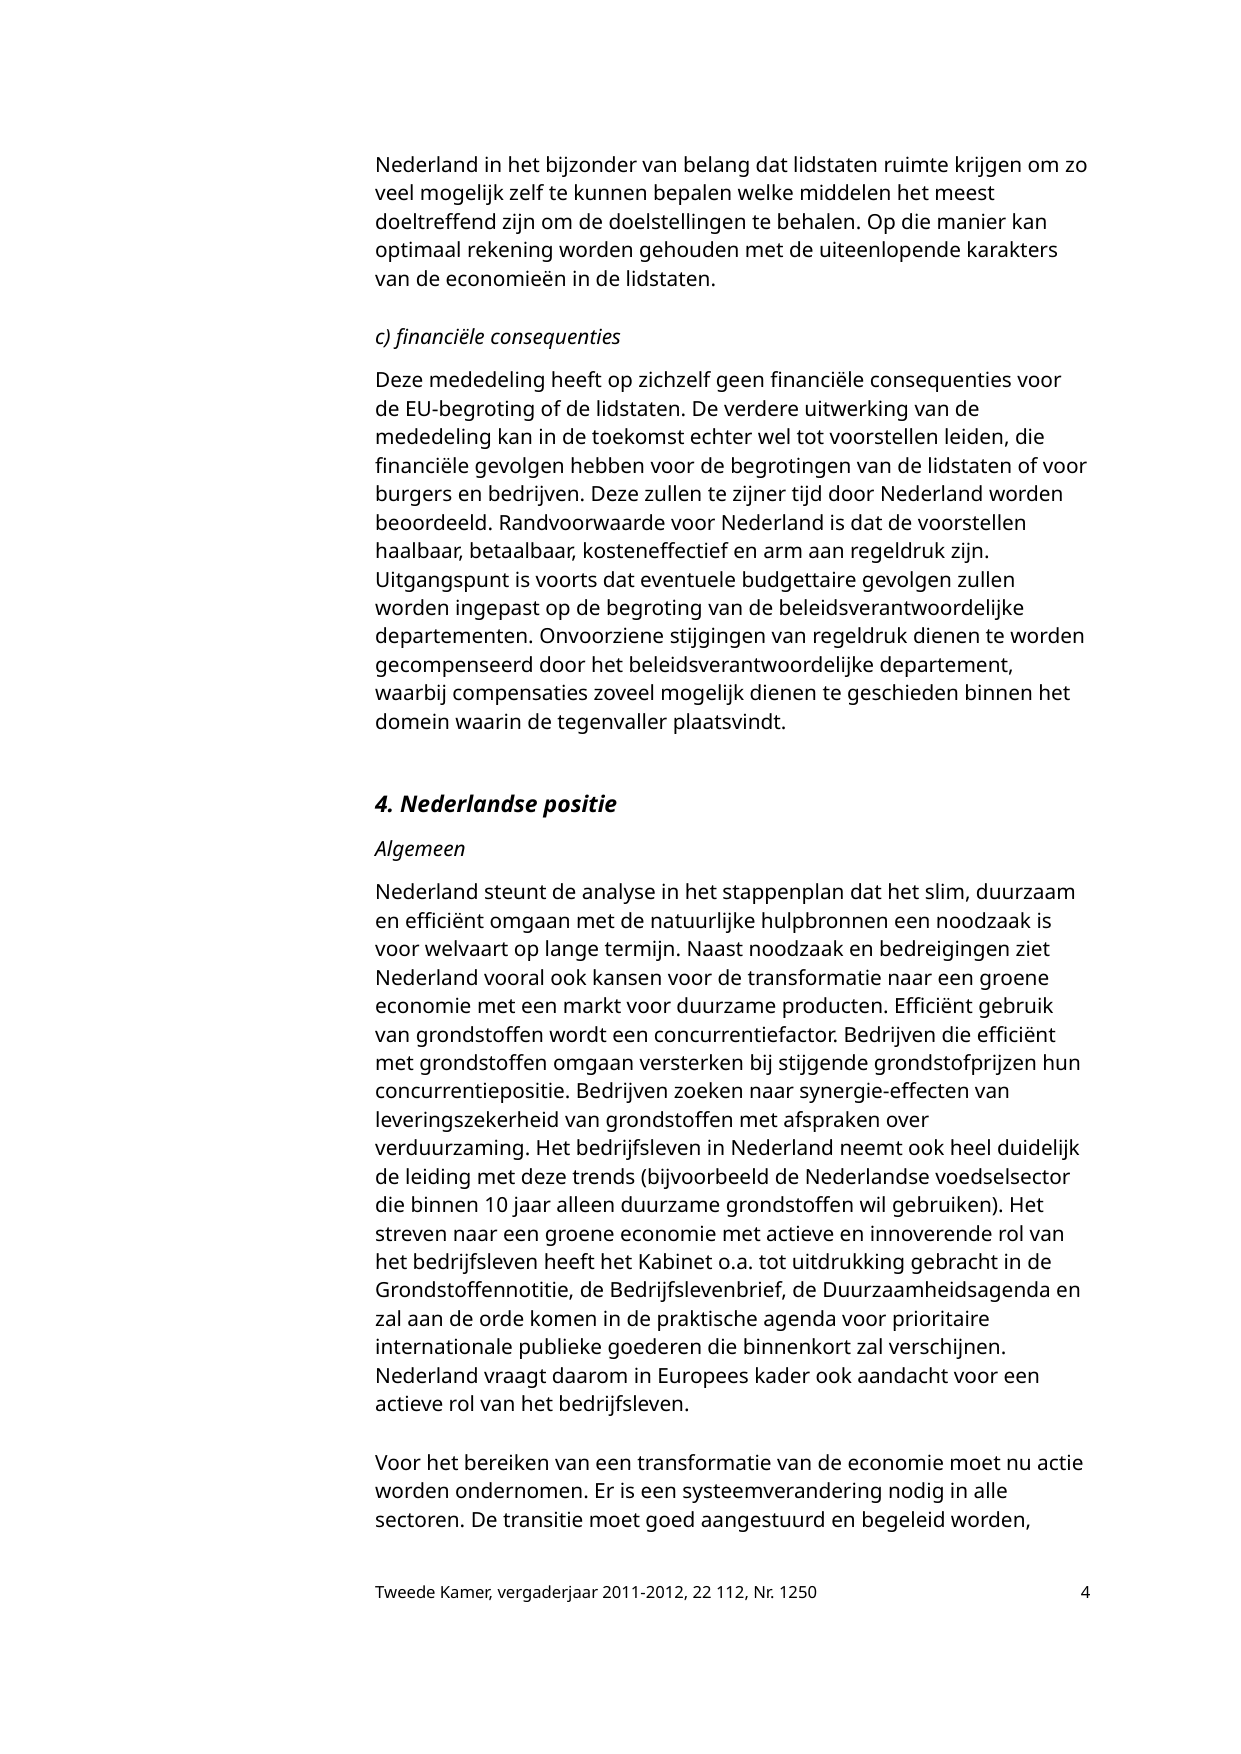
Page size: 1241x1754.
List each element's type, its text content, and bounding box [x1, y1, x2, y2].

text Voor het bereiken van een transformatie van de economie moet nu actie worden ondernomen. Er is een systeemverandering nodig in alle sectoren. De transitie moet goed aangestuurd en begeleid worden, [375, 1448, 1090, 1533]
text Nederland steunt de analyse in het stappenplan dat het slim, duurzaam en efficiënt omgaan met de natuurlijke hulpbronnen een noodzaak is voor welvaart op lange termijn. Naast noodzaak en bedreigingen ziet Nederland vooral ook kansen voor de transformatie naar een groene economie met een markt voor duurzame producten. Efficiënt gebruik van grondstoffen wordt een concurrentiefactor. Bedrijven die efficiënt met grondstoffen omgaan versterken bij stijgende grondstofprijzen hun concurrentiepositie. Bedrijven zoeken naar synergie-effecten van leveringszekerheid van grondstoffen met afspraken over verduurzaming. Het bedrijfsleven in Nederland neemt ook heel duidelijk de leiding met deze trends (bijvoorbeeld de Nederlandse voedselsector die binnen 10 jaar alleen duurzame grondstoffen wil gebruiken). Het streven naar een groene economie met actieve en innoverende rol van het bedrijfsleven heeft het Kabinet o.a. tot uitdrukking gebracht in de Grondstoffennotitie, de Bedrijfslevenbrief, de Duurzaamheidsagenda en zal aan de orde komen in de praktische agenda voor prioritaire internationale publieke goederen die binnenkort zal verschijnen. Nederland vraagt daarom in Europees kader ook aandacht voor een actieve rol van het bedrijfsleven. [375, 877, 1090, 1418]
text c) financiële consequenties [375, 322, 1090, 351]
text Algemeen [375, 834, 1090, 862]
text Deze mededeling heeft op zichzelf geen financiële consequenties voor de EU-begroting of de lidstaten. De verdere uitwerking van de mededeling kan in de toekomst echter wel tot voorstellen leiden, die financiële gevolgen hebben voor de begrotingen van de lidstaten of voor burgers en bedrijven. Deze zullen te zijner tijd door Nederland worden beoordeeld. Randvoorwaarde voor Nederland is dat de voorstellen haalbaar, betaalbaar, kosteneffectief en arm aan regeldruk zijn. Uitgangspunt is voorts dat eventuele budgettaire gevolgen zullen worden ingepast op de begroting van de beleidsverantwoordelijke departementen. Onvoorziene stijgingen van regeldruk dienen te worden gecompenseerd door het beleidsverantwoordelijke departement, waarbij compensaties zoveel mogelijk dienen te geschieden binnen het domein waarin de tegenvaller plaatsvindt. [375, 366, 1090, 735]
text Nederland in het bijzonder van belang dat lidstaten ruimte krijgen om zo veel mogelijk zelf te kunnen bepalen welke middelen het meest doeltreffend zijn om de doelstellingen te behalen. Op die manier kan optimaal rekening worden gehouden met de uiteenlopende karakters van de economieën in de lidstaten. [375, 150, 1090, 292]
subtitle 4. Nederlandse positie [375, 788, 1090, 819]
